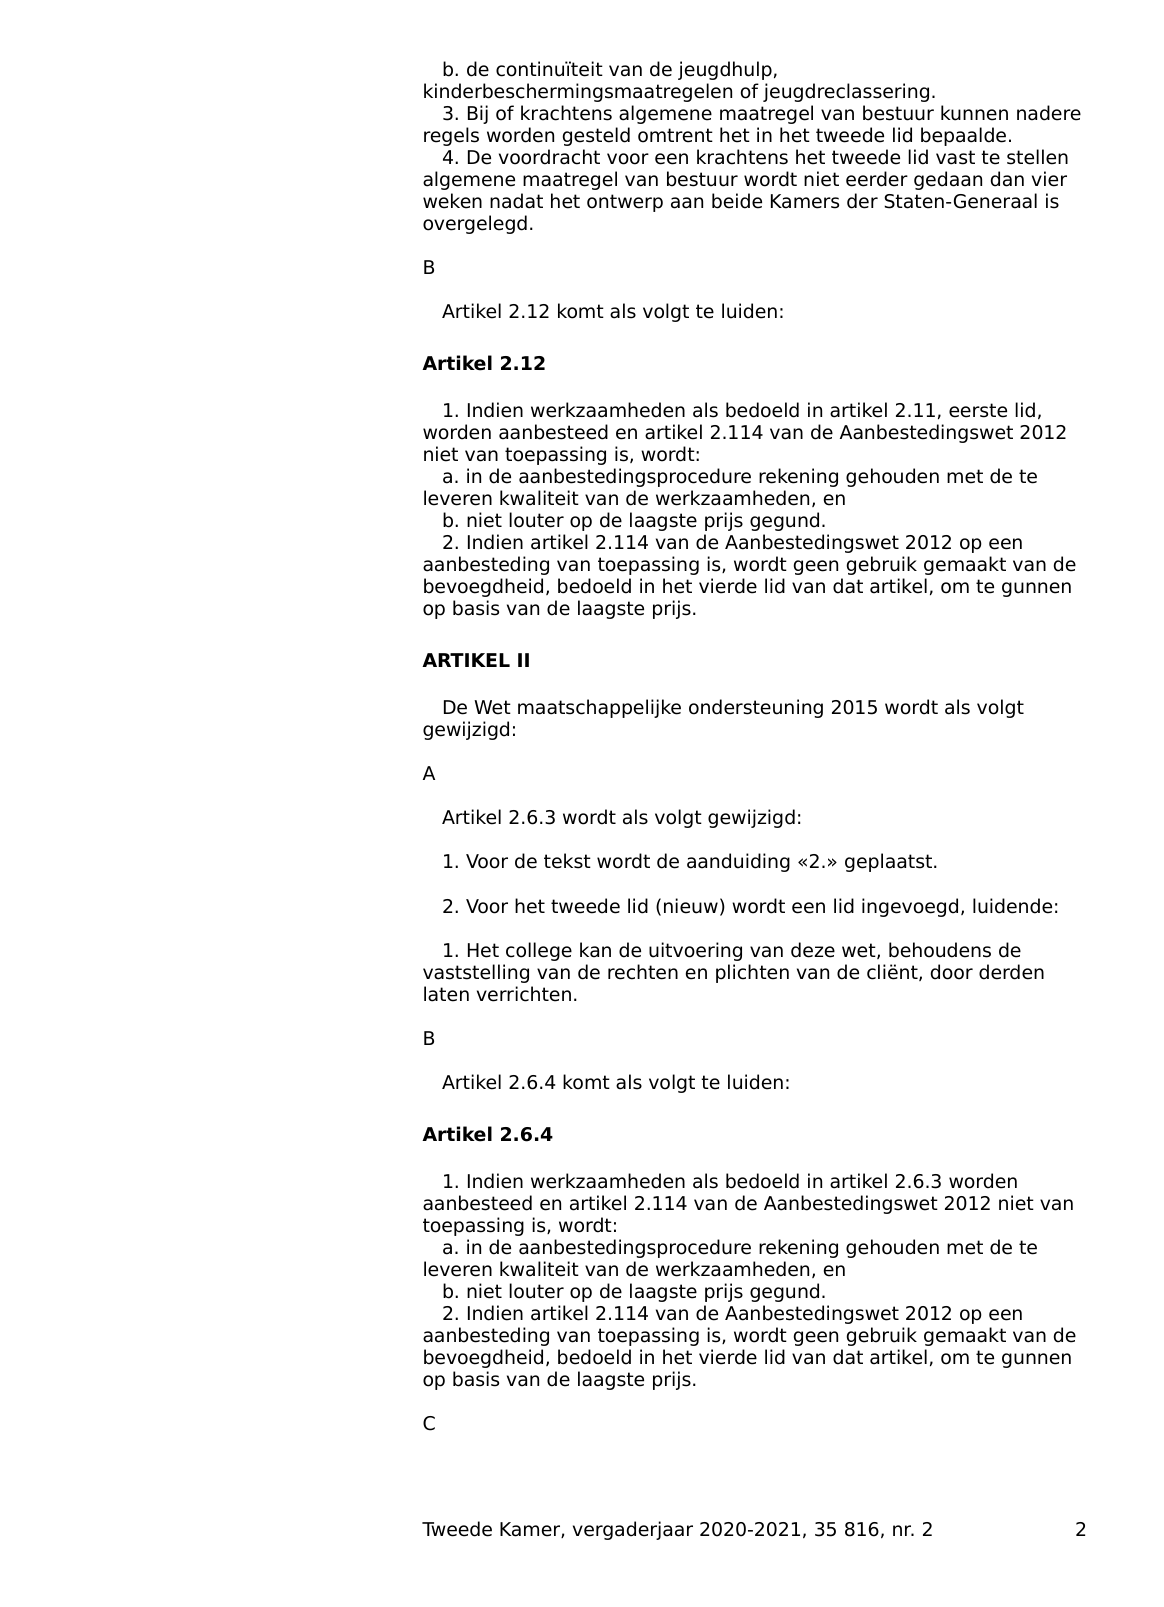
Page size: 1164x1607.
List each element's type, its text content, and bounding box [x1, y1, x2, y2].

text a. in de aanbestedingsprocedure rekening gehouden met de te leveren kwaliteit van de werkzaamheden, en [422, 466, 1087, 510]
text 2. Indien artikel 2.114 van de Aanbestedingswet 2012 op een aanbesteding van toepassing is, wordt geen gebruik gemaakt van de bevoegdheid, bedoeld in het vierde lid van dat artikel, om te gunnen op basis van de laagste prijs. [422, 532, 1087, 620]
text 2. Indien artikel 2.114 van de Aanbestedingswet 2012 op een aanbesteding van toepassing is, wordt geen gebruik gemaakt van de bevoegdheid, bedoeld in het vierde lid van dat artikel, om te gunnen op basis van de laagste prijs. [422, 1303, 1087, 1391]
text b. de continuïteit van de jeugdhulp, kinderbeschermingsmaatregelen of jeugdreclassering. [422, 59, 1087, 103]
text 4. De voordracht voor een krachtens het tweede lid vast te stellen algemene maatregel van bestuur wordt niet eerder gedaan dan vier weken nadat het ontwerp aan beide Kamers der Staten-Generaal is overgelegd. [422, 147, 1087, 235]
text B [422, 257, 1087, 279]
text De Wet maatschappelijke ondersteuning 2015 wordt als volgt gewijzigd: [422, 697, 1087, 741]
text 1. Voor de tekst wordt de aanduiding «2.» geplaatst. [422, 851, 1087, 873]
subtitle ARTIKEL II [422, 650, 1087, 672]
text B [422, 1028, 1087, 1050]
text 1. Indien werkzaamheden als bedoeld in artikel 2.11, eerste lid, worden aanbesteed en artikel 2.114 van de Aanbestedingswet 2012 niet van toepassing is, wordt: [422, 400, 1087, 466]
text A [422, 763, 1087, 785]
text a. in de aanbestedingsprocedure rekening gehouden met de te leveren kwaliteit van de werkzaamheden, en [422, 1237, 1087, 1281]
text 1. Indien werkzaamheden als bedoeld in artikel 2.6.3 worden aanbesteed en artikel 2.114 van de Aanbestedingswet 2012 niet van toepassing is, wordt: [422, 1171, 1087, 1237]
text 3. Bij of krachtens algemene maatregel van bestuur kunnen nadere regels worden gesteld omtrent het in het tweede lid bepaalde. [422, 103, 1087, 147]
text b. niet louter op de laagste prijs gegund. [422, 1281, 1087, 1303]
text Artikel 2.6.4 komt als volgt te luiden: [422, 1072, 1087, 1094]
subtitle Artikel 2.12 [422, 353, 1087, 375]
text Artikel 2.12 komt als volgt te luiden: [422, 301, 1087, 323]
subtitle Artikel 2.6.4 [422, 1124, 1087, 1146]
text Artikel 2.6.3 wordt als volgt gewijzigd: [422, 807, 1087, 829]
text b. niet louter op de laagste prijs gegund. [422, 510, 1087, 532]
text 2. Voor het tweede lid (nieuw) wordt een lid ingevoegd, luidende: [422, 896, 1087, 918]
text 1. Het college kan de uitvoering van deze wet, behoudens de vaststelling van de rechten en plichten van de cliënt, door derden laten verrichten. [422, 940, 1087, 1006]
text C [422, 1413, 1087, 1435]
